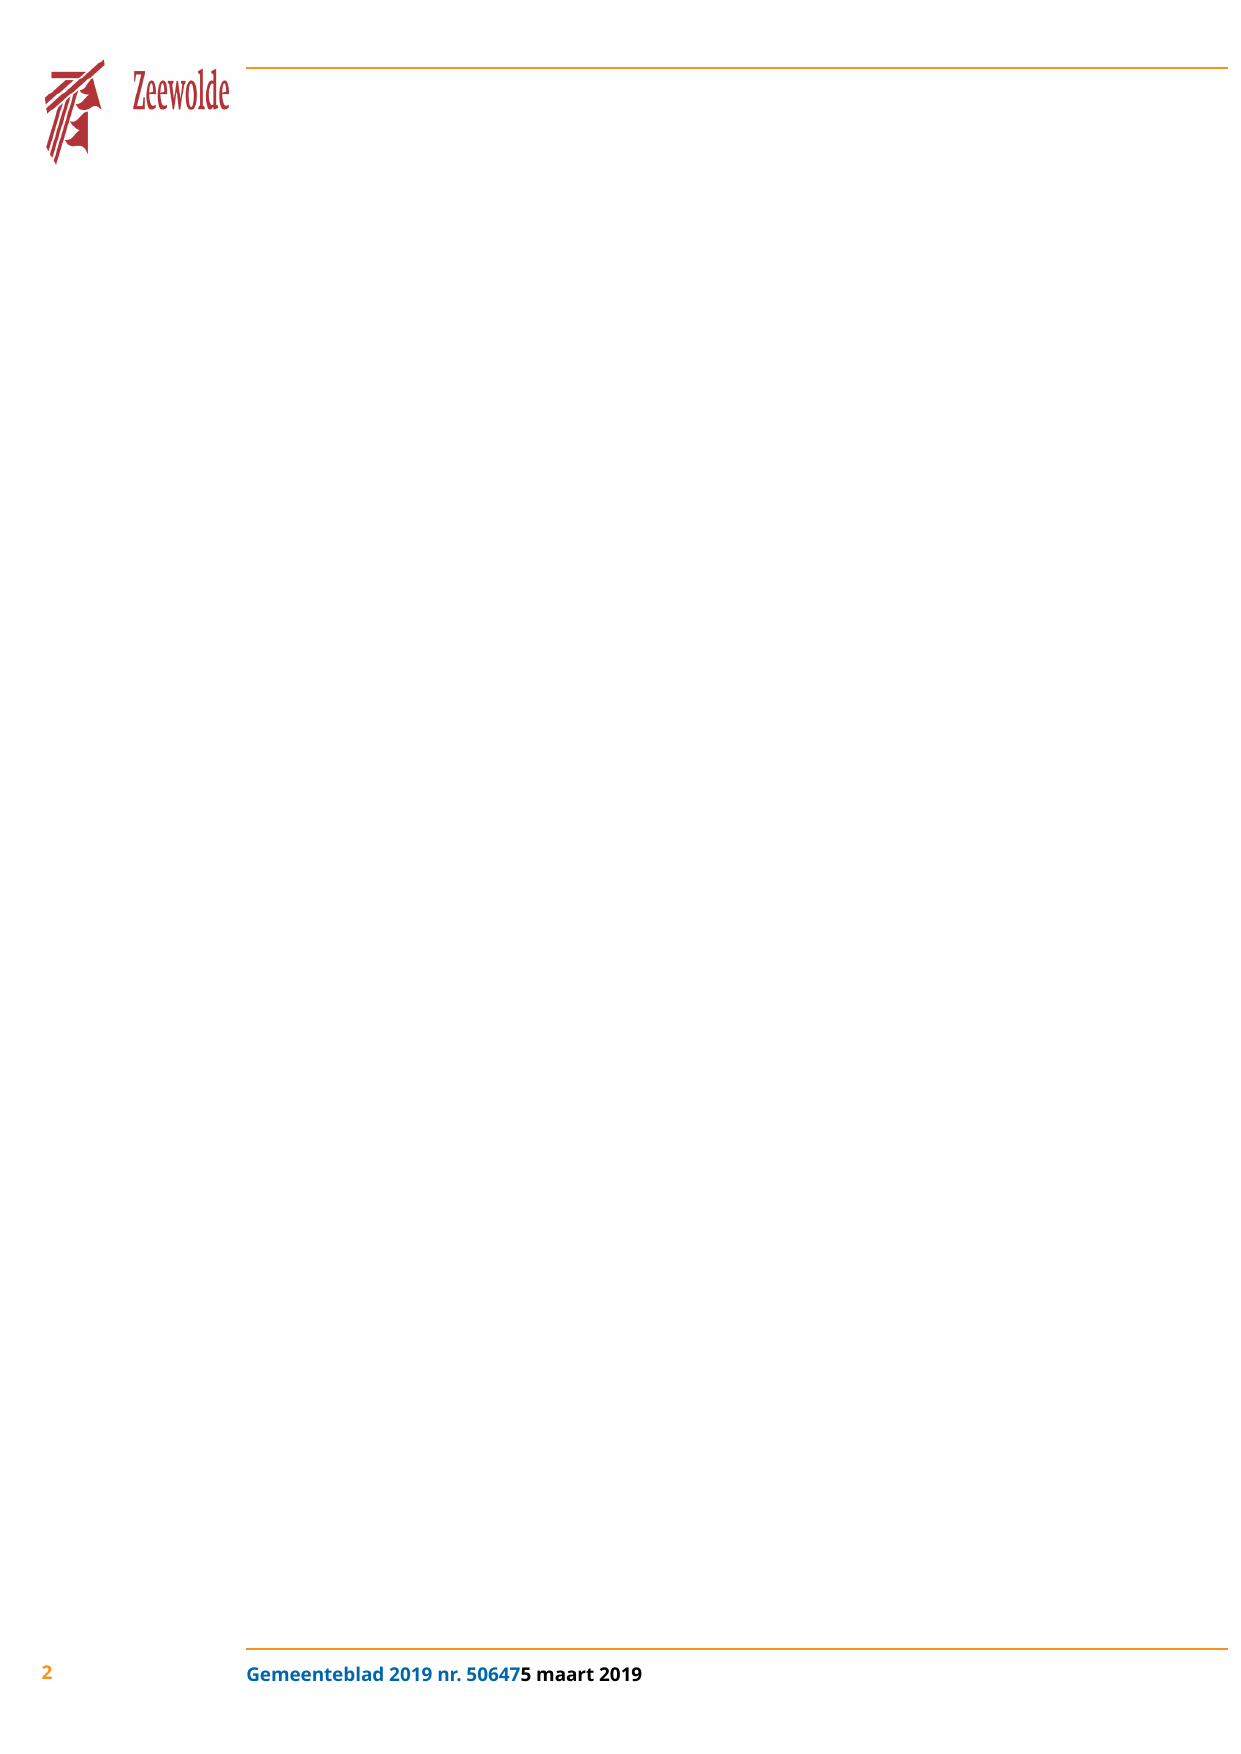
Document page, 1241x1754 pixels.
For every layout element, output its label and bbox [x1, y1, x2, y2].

picture [41, 47, 231, 172]
